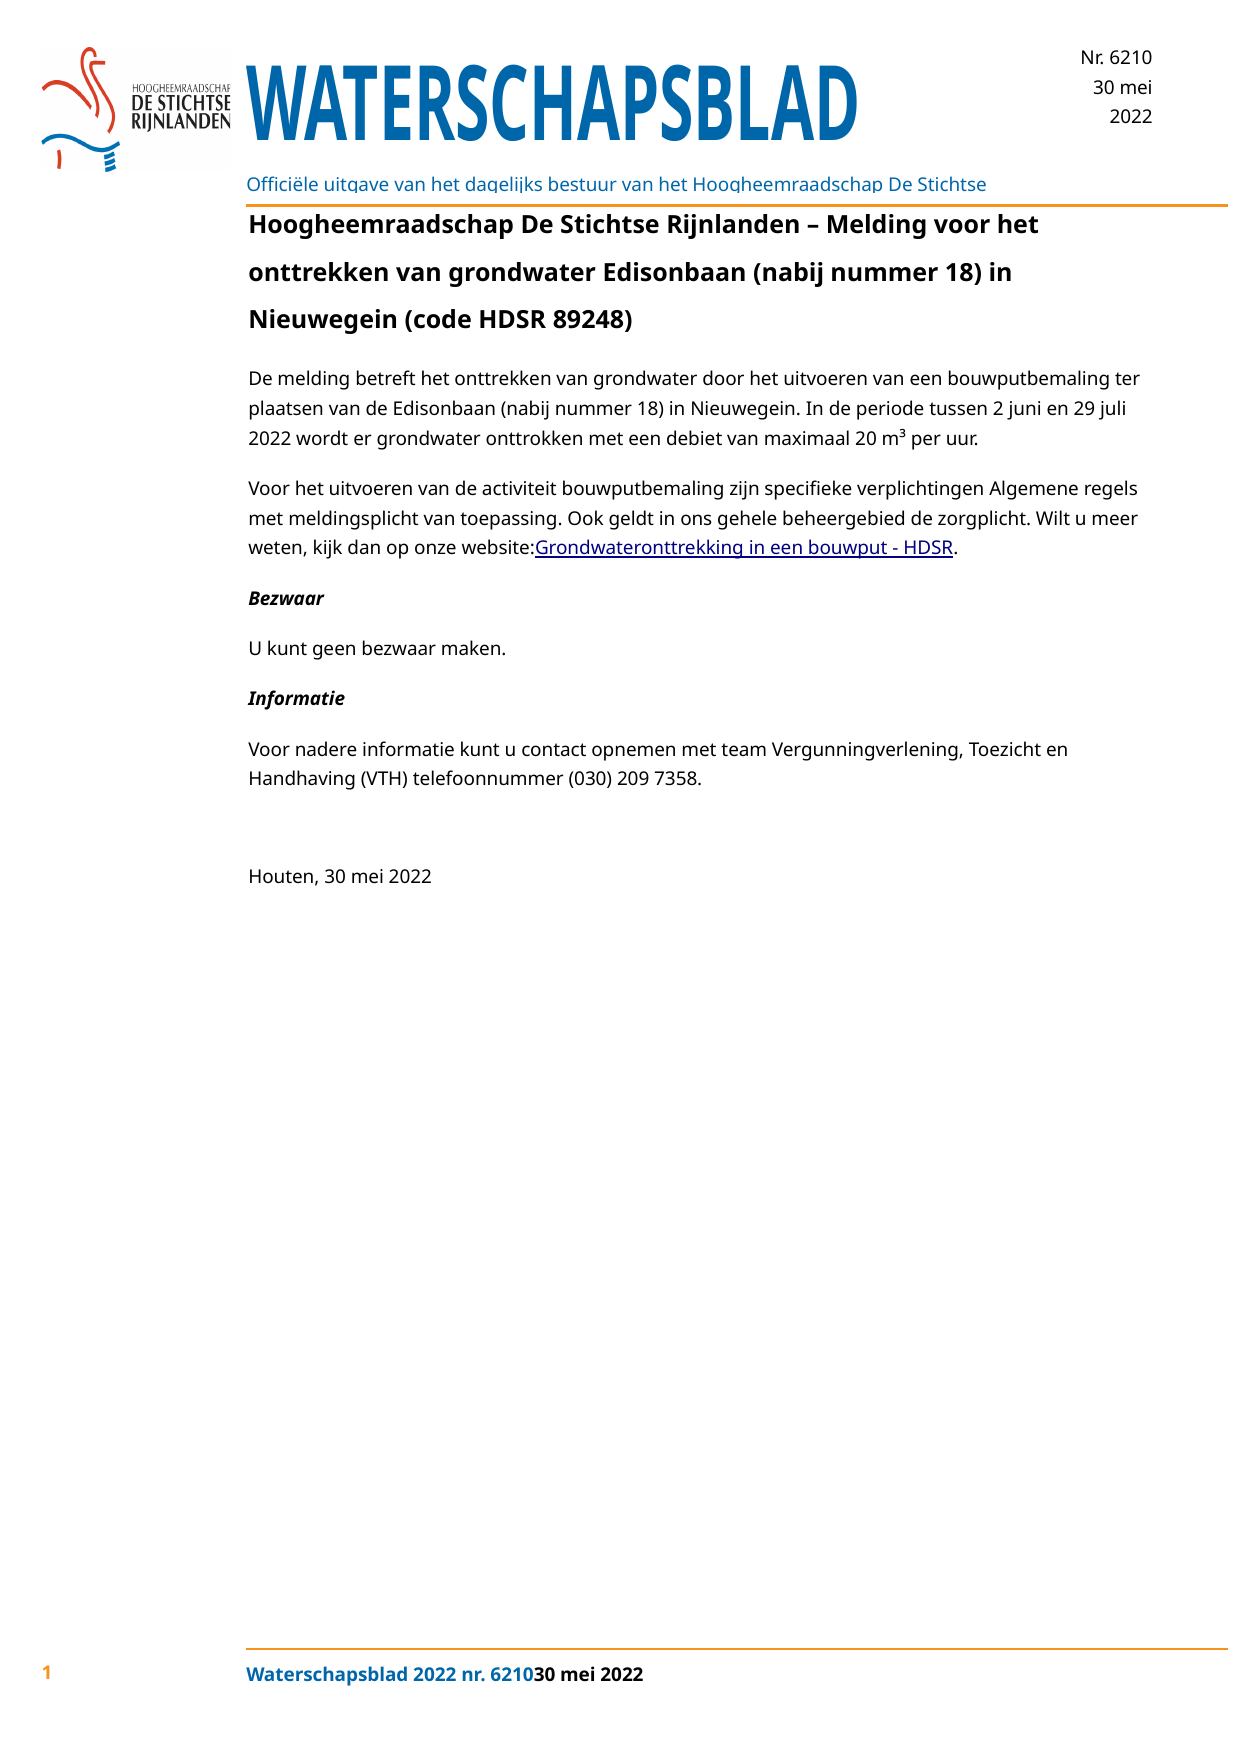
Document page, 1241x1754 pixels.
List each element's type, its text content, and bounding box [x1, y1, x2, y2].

text Informatie [248, 686, 1152, 711]
picture [41, 47, 231, 172]
text U kunt geen bezwaar maken. [248, 635, 1152, 661]
text De melding betreft het onttrekken van grondwater door het uitvoeren van een bouwputbemaling ter plaatsen van de Edisonbaan (nabij nummer 18) in Nieuwegein. In de periode tussen 2 juni en 29 juli 2022 wordt er grondwater onttrokken met een debiet van maximaal 20 m³ per uur. [248, 366, 1152, 450]
text Hoogheemraadschap De Stichtse Rijnlanden – Melding voor het onttrekken van grondwater Edisonbaan (nabij nummer 18) in Nieuwegein (code HDSR 89248) [248, 207, 1152, 336]
text Voor het uitvoeren van de activiteit bouwputbemaling zijn specifieke verplichtingen Algemene regels met meldingsplicht van toepassing. Ook geldt in ons gehele beheergebied de zorgplicht. Wilt u meer weten, kijk dan op onze website:Grondwateronttrekking in een bouwput - HDSR. [248, 475, 1152, 560]
text Bezwaar [248, 585, 1152, 610]
text Houten, 30 mei 2022 [248, 864, 1152, 889]
text Voor nadere informatie kunt u contact opnemen met team Vergunningverlening, Toezicht en Handhaving (VTH) telefoonnummer (030) 209 7358. [248, 736, 1152, 791]
